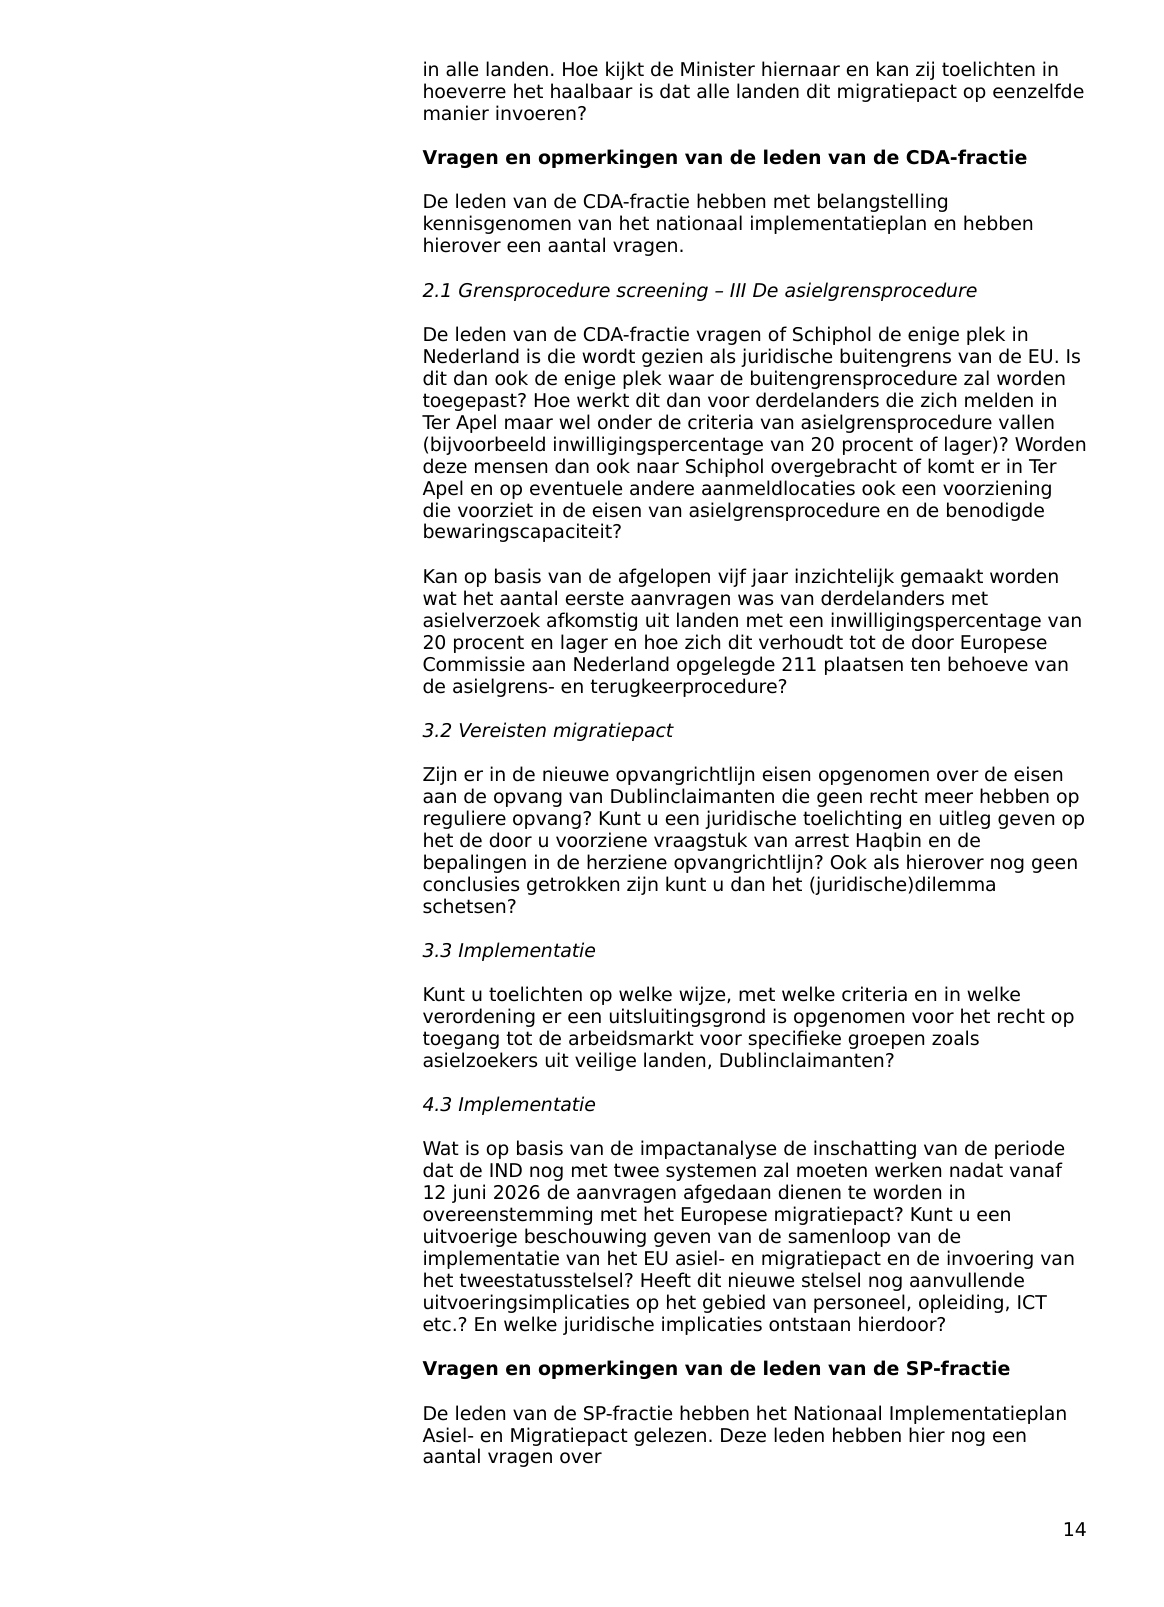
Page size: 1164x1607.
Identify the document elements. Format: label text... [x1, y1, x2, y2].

text De leden van de CDA-fractie vragen of Schiphol de enige plek in Nederland is die wordt gezien als juridische buitengrens van de EU. Is dit dan ook de enige plek waar de buitengrensprocedure zal worden toegepast? Hoe werkt dit dan voor derdelanders die zich melden in Ter Apel maar wel onder de criteria van asielgrensprocedure vallen (bijvoorbeeld inwilligingspercentage van 20 procent of lager)? Worden deze mensen dan ook naar Schiphol overgebracht of komt er in Ter Apel en op eventuele andere aanmeldlocaties ook een voorziening die voorziet in de eisen van asielgrensprocedure en de benodigde bewaringscapaciteit? [422, 324, 1087, 543]
text Zijn er in de nieuwe opvangrichtlijn eisen opgenomen over de eisen aan de opvang van Dublinclaimanten die geen recht meer hebben op reguliere opvang? Kunt u een juridische toelichting en uitleg geven op het de door u voorziene vraagstuk van arrest Haqbin en de bepalingen in de herziene opvangrichtlijn? Ook als hierover nog geen conclusies getrokken zijn kunt u dan het (juridische)dilemma schetsen? [422, 764, 1087, 918]
text Kan op basis van de afgelopen vijf jaar inzichtelijk gemaakt worden wat het aantal eerste aanvragen was van derdelanders met asielverzoek afkomstig uit landen met een inwilligingspercentage van 20 procent en lager en hoe zich dit verhoudt tot de door Europese Commissie aan Nederland opgelegde 211 plaatsen ten behoeve van de asielgrens- en terugkeerprocedure? [422, 566, 1087, 697]
text Wat is op basis van de impactanalyse de inschatting van de periode dat de IND nog met twee systemen zal moeten werken nadat vanaf 12 juni 2026 de aanvragen afgedaan dienen te worden in overeenstemming met het Europese migratiepact? Kunt u een uitvoerige beschouwing geven van de samenloop van de implementatie van het EU asiel- en migratiepact en de invoering van het tweestatusstelsel? Heeft dit nieuwe stelsel nog aanvullende uitvoeringsimplicaties op het gebied van personeel, opleiding, ICT etc.? En welke juridische implicaties ontstaan hierdoor? [422, 1138, 1087, 1336]
subtitle 3.2 Vereisten migratiepact [422, 720, 1087, 742]
text in alle landen. Hoe kijkt de Minister hiernaar en kan zij toelichten in hoeverre het haalbaar is dat alle landen dit migratiepact op eenzelfde manier invoeren? [422, 59, 1087, 125]
text De leden van de SP-fractie hebben het Nationaal Implementatieplan Asiel- en Migratiepact gelezen. Deze leden hebben hier nog een aantal vragen over [422, 1402, 1087, 1468]
subtitle 4.3 Implementatie [422, 1094, 1087, 1116]
subtitle 2.1 Grensprocedure screening – III De asielgrensprocedure [422, 279, 1087, 301]
text De leden van de CDA-fractie hebben met belangstelling kennisgenomen van het nationaal implementatieplan en hebben hierover een aantal vragen. [422, 191, 1087, 257]
subtitle Vragen en opmerkingen van de leden van de CDA-fractie [422, 147, 1087, 169]
subtitle 3.3 Implementatie [422, 940, 1087, 962]
subtitle Vragen en opmerkingen van de leden van de SP-fractie [422, 1358, 1087, 1380]
text Kunt u toelichten op welke wijze, met welke criteria en in welke verordening er een uitsluitingsgrond is opgenomen voor het recht op toegang tot de arbeidsmarkt voor specifieke groepen zoals asielzoekers uit veilige landen, Dublinclaimanten? [422, 984, 1087, 1072]
